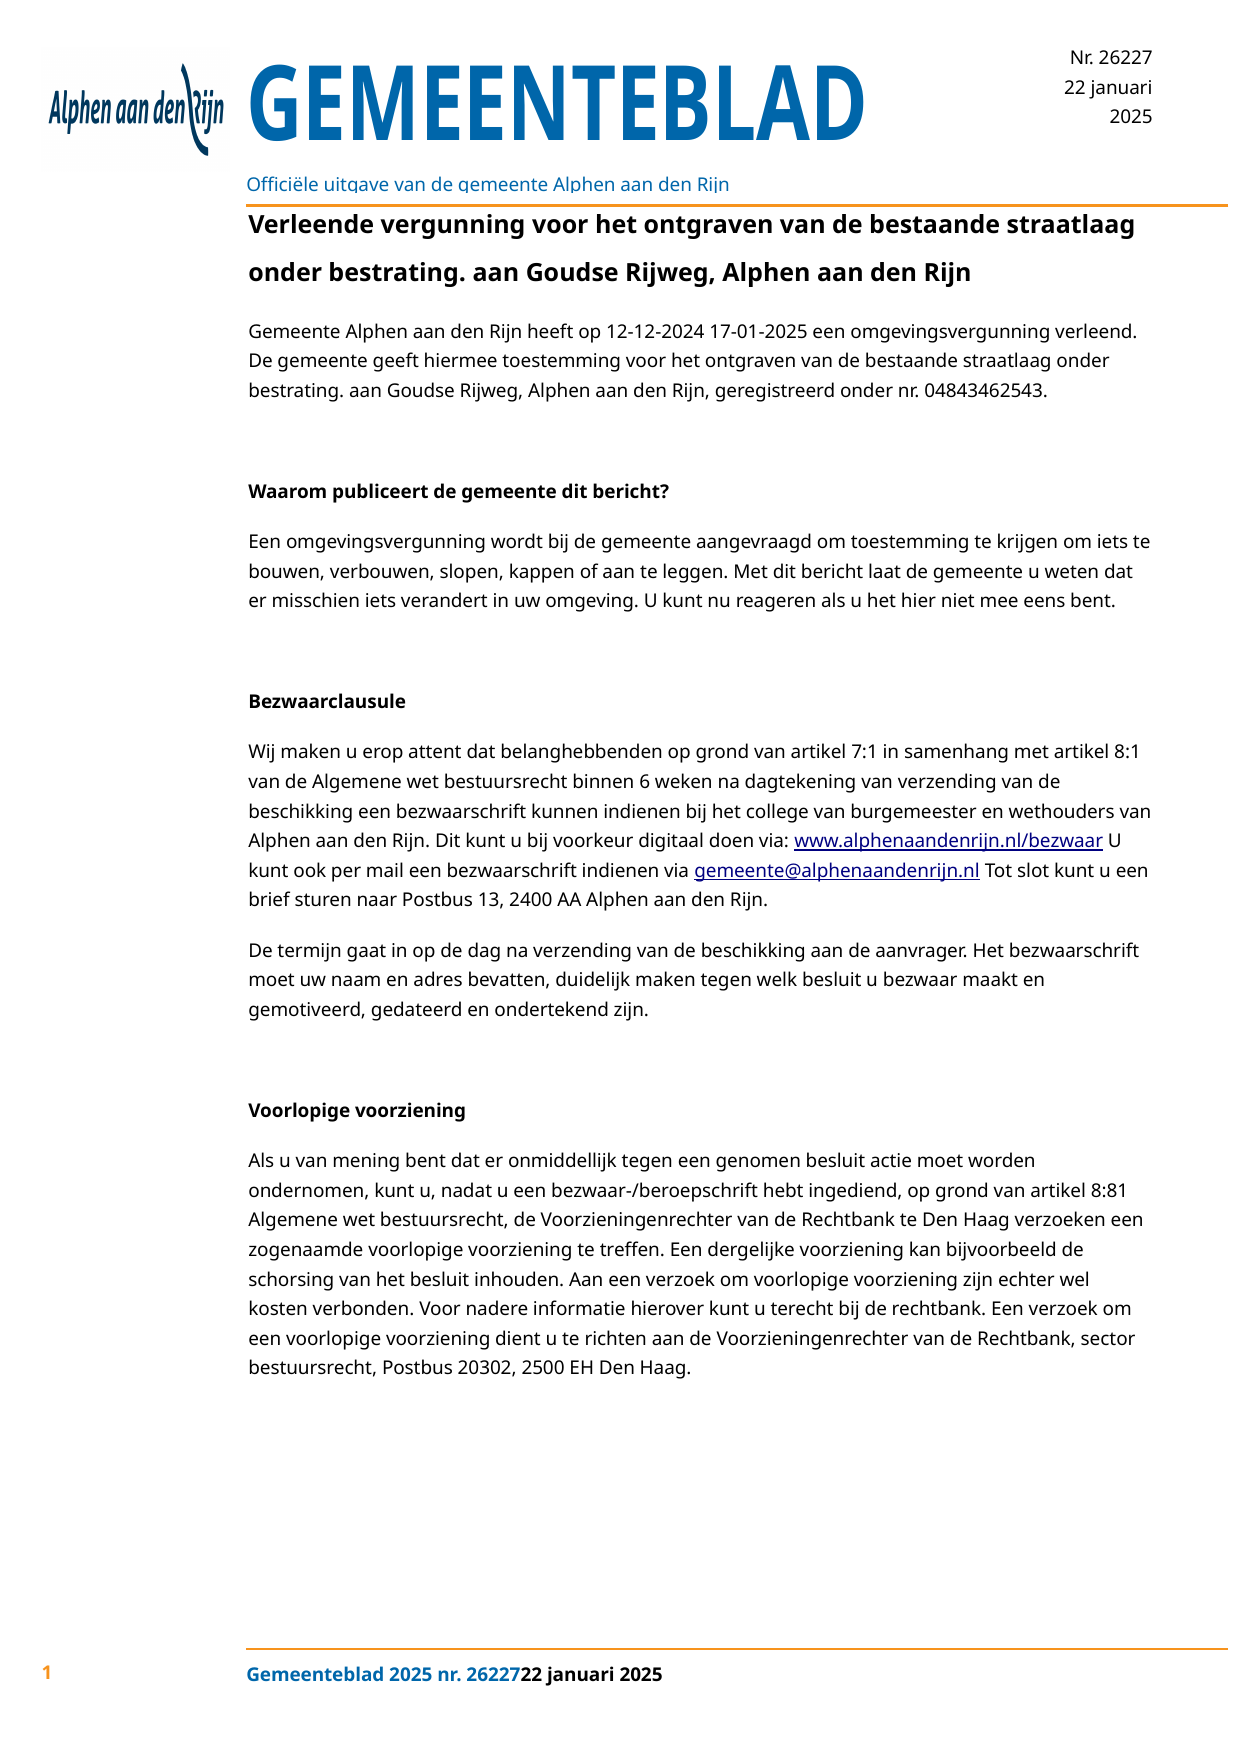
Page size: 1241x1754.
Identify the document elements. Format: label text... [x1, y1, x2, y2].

text De termijn gaat in op de dag na verzending van de beschikking aan de aanvrager. Het bezwaarschrift moet uw naam en adres bevatten, duidelijk maken tegen welk besluit u bezwaar maakt en gemotiveerd, gedateerd en ondertekend zijn. [248, 937, 1152, 1022]
text Bezwaarclausule [248, 688, 1152, 714]
text Verleende vergunning voor het ontgraven van de bestaande straatlaag onder bestrating. aan Goudse Rijweg, Alphen aan den Rijn [248, 207, 1152, 288]
text Als u van mening bent dat er onmiddellijk tegen een genomen besluit actie moet worden ondernomen, kunt u, nadat u een bezwaar-/beroepschrift hebt ingediend, op grond van artikel 8:81 Algemene wet bestuursrecht, de Voorzieningenrechter van de Rechtbank te Den Haag verzoeken een zogenaamde voorlopige voorziening te treffen. Een dergelijke voorziening kan bijvoorbeeld de schorsing van het besluit inhouden. Aan een verzoek om voorlopige voorziening zijn echter wel kosten verbonden. Voor nadere informatie hierover kunt u terecht bij de rechtbank. Een verzoek om een voorlopige voorziening dient u te richten aan de Voorzieningenrechter van de Rechtbank, sector bestuursrecht, Postbus 20302, 2500 EH Den Haag. [248, 1147, 1152, 1380]
text Gemeente Alphen aan den Rijn heeft op 12-12-2024 17-01-2025 een omgevingsvergunning verleend. De gemeente geeft hiermee toestemming voor het ontgraven van de bestaande straatlaag onder bestrating. aan Goudse Rijweg, Alphen aan den Rijn, geregistreerd onder nr. 04843462543. [248, 318, 1152, 403]
text Voorlopige voorziening [248, 1097, 1152, 1123]
text Waarom publiceert de gemeente dit bericht? [248, 478, 1152, 504]
picture [41, 47, 231, 172]
text Wij maken u erop attent dat belanghebbenden op grond van artikel 7:1 in samenhang met artikel 8:1 van de Algemene wet bestuursrecht binnen 6 weken na dagtekening van verzending van de beschikking een bezwaarschrift kunnen indienen bij het college van burgemeester en wethouders van Alphen aan den Rijn. Dit kunt u bij voorkeur digitaal doen via: www.alphenaandenrijn.nl/bezwaar U kunt ook per mail een bezwaarschrift indienen via gemeente@alphenaandenrijn.nl Tot slot kunt u een brief sturen naar Postbus 13, 2400 AA Alphen aan den Rijn. [248, 739, 1152, 912]
text Een omgevingsvergunning wordt bij de gemeente aangevraagd om toestemming te krijgen om iets te bouwen, verbouwen, slopen, kappen of aan te leggen. Met dit bericht laat de gemeente u weten dat er misschien iets verandert in uw omgeving. U kunt nu reageren als u het hier niet mee eens bent. [248, 528, 1152, 613]
